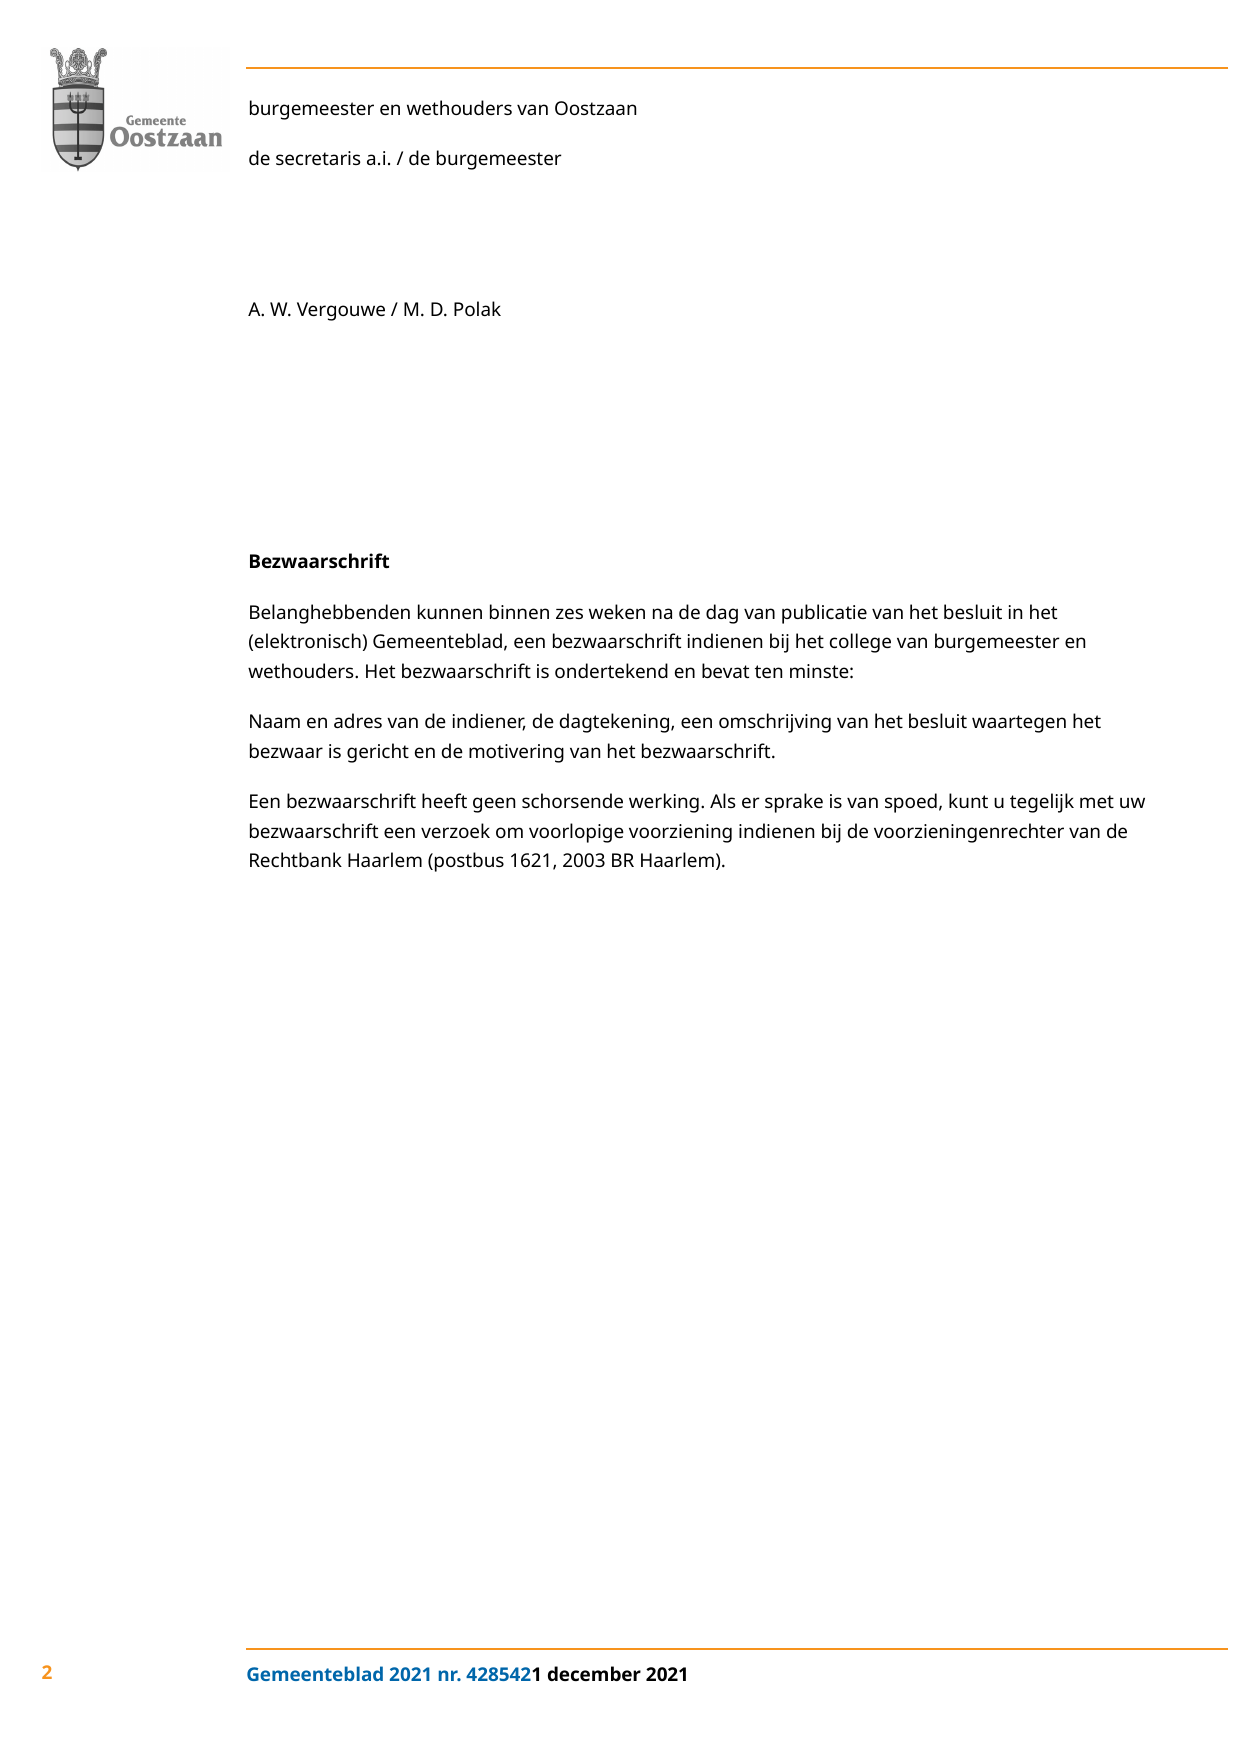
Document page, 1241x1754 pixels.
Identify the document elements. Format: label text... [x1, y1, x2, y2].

text burgemeester en wethouders van Oostzaan [248, 95, 1152, 121]
text Een bezwaarschrift heeft geen schorsende werking. Als er sprake is van spoed, kunt u tegelijk met uw bezwaarschrift een verzoek om voorlopige voorziening indienen bij de voorzieningenrechter van de Rechtbank Haarlem (postbus 1621, 2003 BR Haarlem). [248, 788, 1152, 873]
text de secretaris a.i. / de burgemeester [248, 145, 1152, 171]
text A. W. Vergouwe / M. D. Polak [248, 296, 1152, 322]
text Bezwaarschrift [248, 548, 1152, 574]
text Naam en adres van de indiener, de dagtekening, een omschrijving van het besluit waartegen het bezwaar is gericht en de motivering van het bezwaarschrift. [248, 708, 1152, 764]
picture [41, 47, 231, 172]
text Belanghebbenden kunnen binnen zes weken na de dag van publicatie van het besluit in het (elektronisch) Gemeenteblad, een bezwaarschrift indienen bij het college van burgemeester en wethouders. Het bezwaarschrift is ondertekend en bevat ten minste: [248, 599, 1152, 684]
